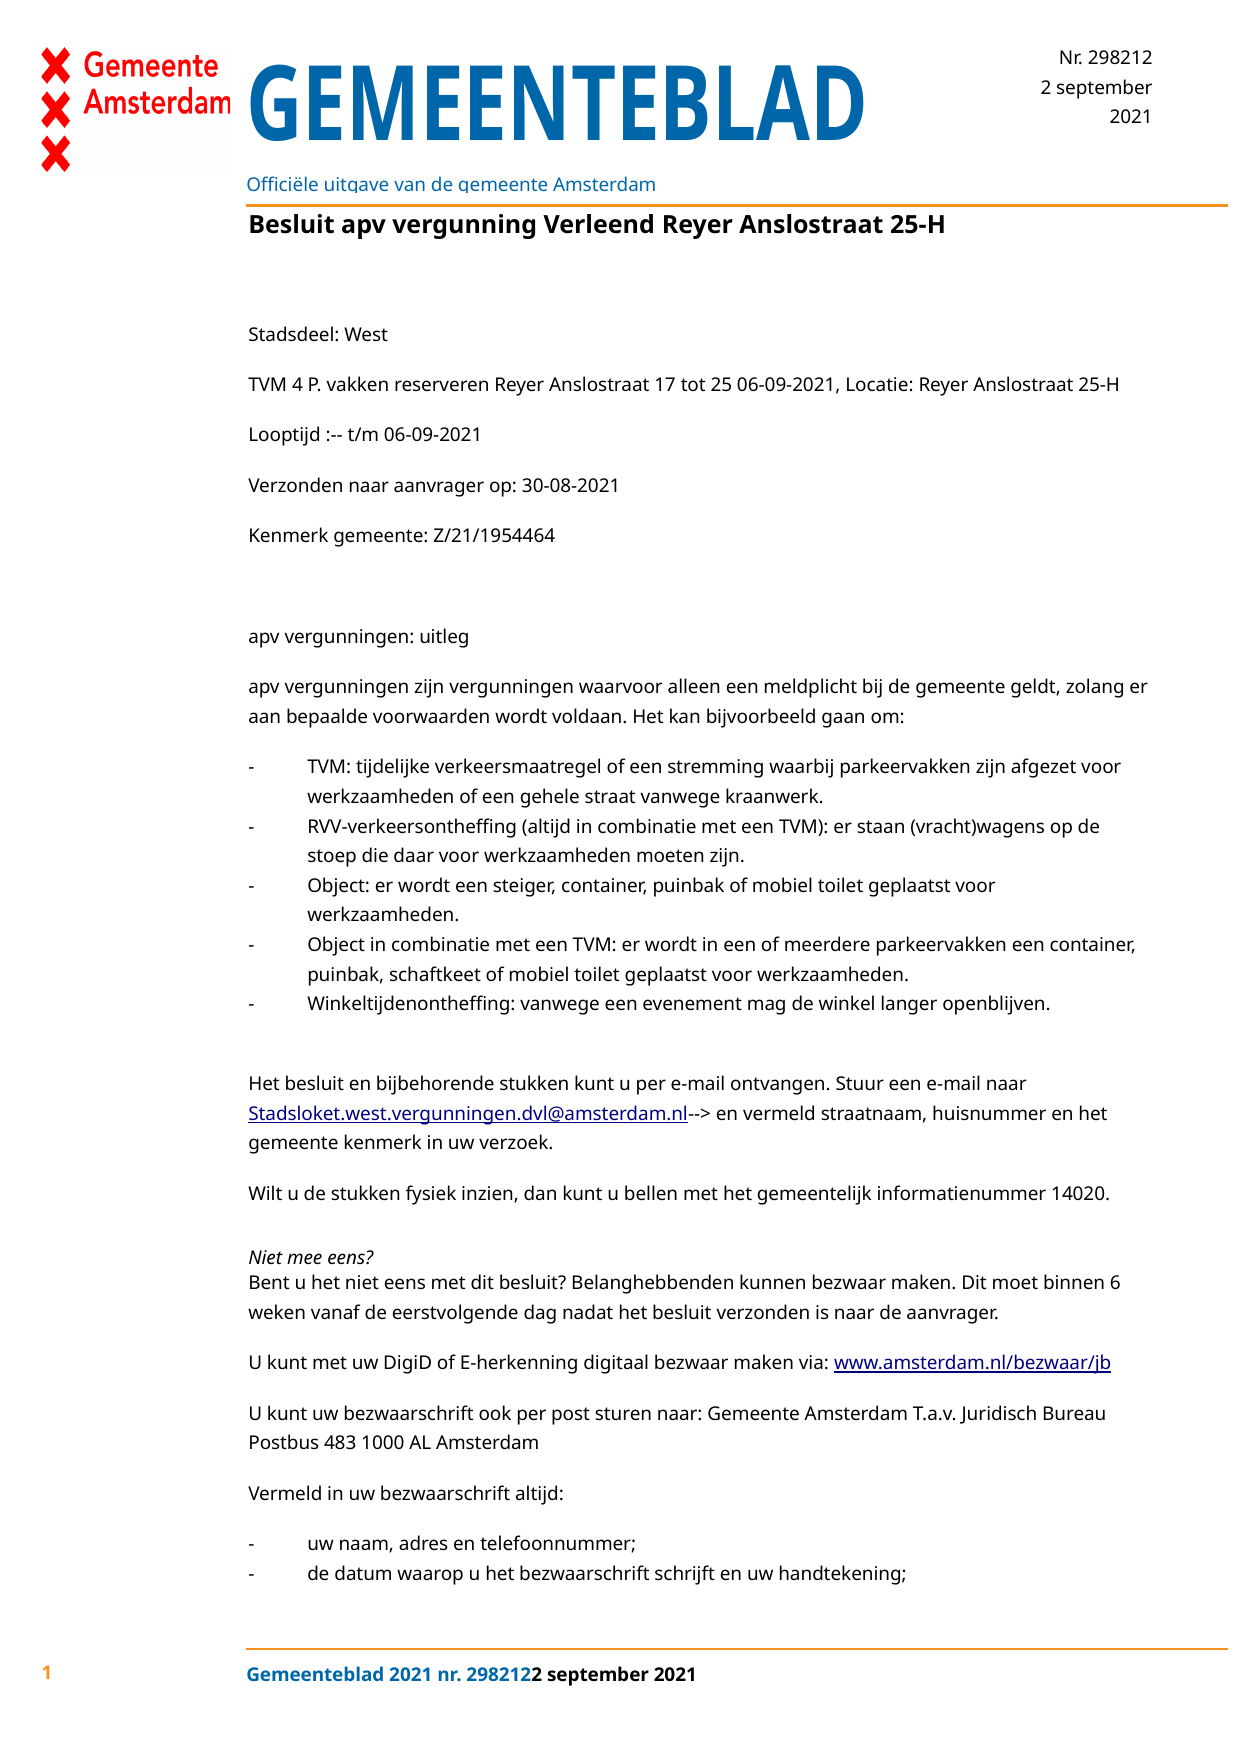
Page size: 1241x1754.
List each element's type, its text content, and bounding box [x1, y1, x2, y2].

list Object in combinatie met een TVM: er wordt in een of meerdere parkeervakken een container, puinbak, schaftkeet of mobiel toilet geplaatst voor werkzaamheden. [248, 931, 1152, 986]
text Wilt u de stukken fysiek inzien, dan kunt u bellen met het gemeentelijk informatienummer 14020. [248, 1180, 1152, 1206]
text TVM 4 P. vakken reserveren Reyer Anslostraat 17 tot 25 06-09-2021, Locatie: Reyer Anslostraat 25-H [248, 371, 1152, 397]
list de datum waarop u het bezwaarschrift schrijft en uw handtekening; [248, 1560, 1152, 1586]
text Besluit apv vergunning Verleend Reyer Anslostraat 25-H [248, 207, 1152, 241]
text apv vergunningen: uitleg [248, 623, 1152, 649]
picture [41, 47, 231, 172]
text Bent u het niet eens met dit besluit? Belanghebbenden kunnen bezwaar maken. Dit moet binnen 6 weken vanaf de eerstvolgende dag nadat het besluit verzonden is naar de aanvrager. [248, 1269, 1152, 1325]
list RVV-verkeersontheffing (altijd in combinatie met een TVM): er staan (vracht)wagens op de stoep die daar voor werkzaamheden moeten zijn. [248, 813, 1152, 868]
text U kunt met uw DigiD of E-herkenning digitaal bezwaar maken via: www.amsterdam.nl/bezwaar/jb [248, 1349, 1152, 1375]
text U kunt uw bezwaarschrift ook per post sturen naar: Gemeente Amsterdam T.a.v. Juridisch Bureau Postbus 483 1000 AL Amsterdam [248, 1400, 1152, 1455]
text apv vergunningen zijn vergunningen waarvoor alleen een meldplicht bij de gemeente geldt, zolang er aan bepaalde voorwaarden wordt voldaan. Het kan bijvoorbeeld gaan om: [248, 674, 1152, 729]
list Object: er wordt een steiger, container, puinbak of mobiel toilet geplaatst voor werkzaamheden. [248, 872, 1152, 927]
list Winkeltijdenontheffing: vanwege een evenement mag de winkel langer openblijven. [248, 990, 1152, 1016]
text Het besluit en bijbehorende stukken kunt u per e-mail ontvangen. Stuur een e-mail naar Stadsloket.west.vergunningen.dvl@amsterdam.nl--> en vermeld straatnaam, huisnummer en het gemeente kenmerk in uw verzoek. [248, 1070, 1152, 1155]
list uw naam, adres en telefoonnummer; [248, 1530, 1152, 1556]
text Kenmerk gemeente: Z/21/1954464 [248, 522, 1152, 548]
text Vermeld in uw bezwaarschrift altijd: [248, 1480, 1152, 1506]
text Niet mee eens? [248, 1244, 1152, 1269]
list TVM: tijdelijke verkeersmaatregel of een stremming waarbij parkeervakken zijn afgezet voor werkzaamheden of een gehele straat vanwege kraanwerk. [248, 754, 1152, 809]
text Looptijd :-- t/m 06-09-2021 [248, 422, 1152, 447]
text Stadsdeel: West [248, 321, 1152, 346]
text Verzonden naar aanvrager op: 30-08-2021 [248, 472, 1152, 498]
